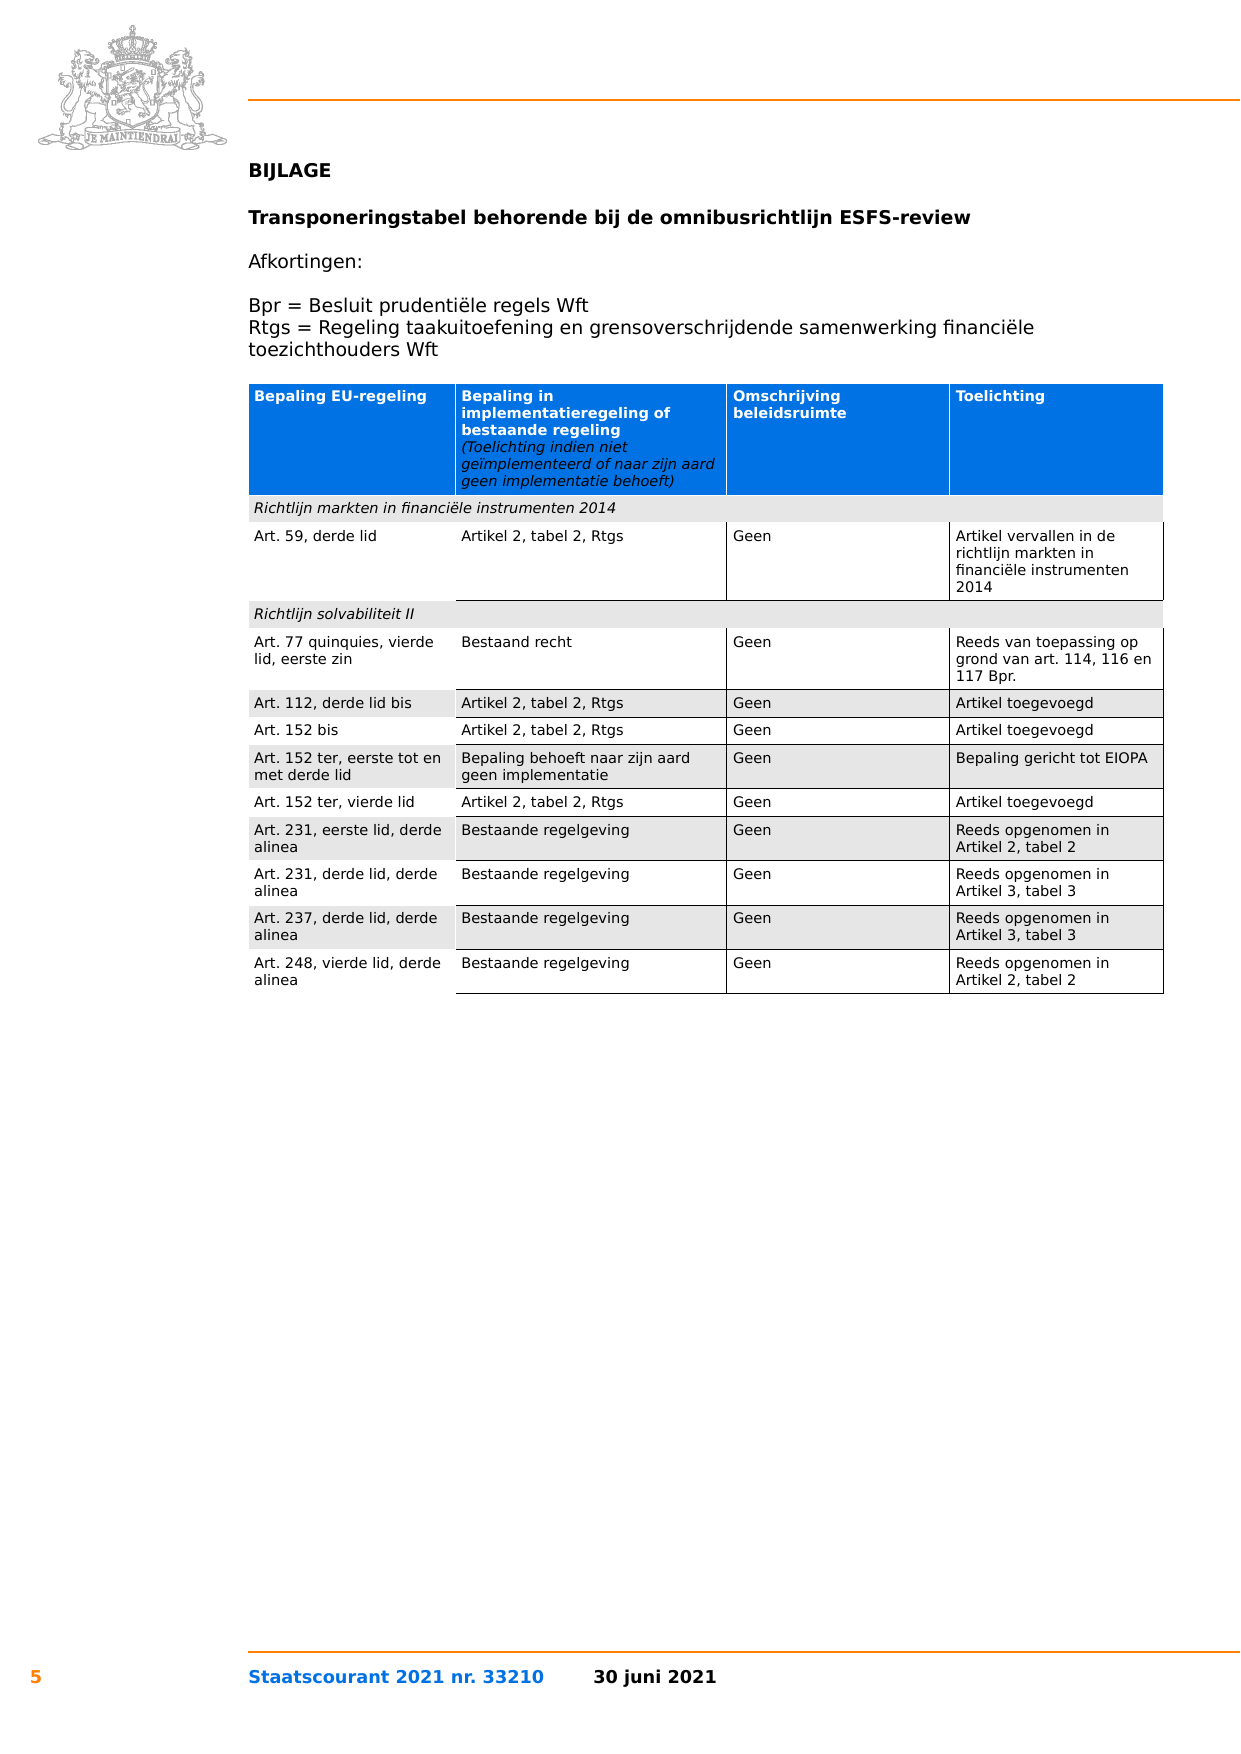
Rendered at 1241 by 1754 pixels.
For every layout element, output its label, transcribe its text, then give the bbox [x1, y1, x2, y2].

table_header Bepaling in implementatieregeling of bestaande regeling (Toelichting indien niet geïmplementeerd of naar zijn aard geen implementatie behoeft) [456, 384, 726, 495]
table_cell Art. 237, derde lid, derde alinea [249, 906, 455, 949]
table_cell Artikel 2, tabel 2, Rtgs [456, 523, 726, 600]
table_cell Geen [727, 690, 949, 717]
table_cell Reeds opgenomen in Artikel 3, tabel 3 [950, 906, 1163, 949]
table_cell Bestaande regelgeving [456, 861, 726, 904]
table_cell Geen [727, 817, 949, 860]
table_cell Reeds opgenomen in Artikel 2, tabel 2 [950, 950, 1163, 993]
table_cell Reeds opgenomen in Artikel 3, tabel 3 [950, 861, 1163, 904]
table_cell Art. 77 quinquies, vierde lid, eerste zin [249, 629, 455, 689]
table_header Omschrijving beleidsruimte [727, 384, 949, 495]
table_cell Geen [727, 629, 949, 689]
table_cell Bepaling behoeft naar zijn aard geen implementatie [456, 745, 726, 788]
table_cell Artikel vervallen in de richtlijn markten in financiële instrumenten 2014 [950, 523, 1163, 600]
table_cell Bestaand recht [456, 629, 726, 689]
text Rtgs = Regeling taakuitoefening en grensoverschrijdende samenwerking financiële toezichthouders Wft [248, 317, 1163, 361]
table_cell Geen [727, 523, 949, 600]
table_cell Artikel toegevoegd [950, 690, 1163, 717]
text Afkortingen: [248, 251, 1163, 273]
table_cell Bestaande regelgeving [456, 906, 726, 949]
table_cell Artikel toegevoegd [950, 718, 1163, 744]
table_cell Geen [727, 861, 949, 904]
text Transponeringstabel behorende bij de omnibusrichtlijn ESFS-review [248, 207, 1163, 229]
table_cell Bepaling gericht tot EIOPA [950, 745, 1163, 788]
table_cell Geen [727, 950, 949, 993]
table_cell Richtlijn markten in financiële instrumenten 2014 [249, 496, 1163, 522]
table_cell Artikel toegevoegd [950, 789, 1163, 816]
table_cell Geen [727, 718, 949, 744]
table_header Toelichting [950, 384, 1163, 495]
table_cell Art. 112, derde lid bis [249, 690, 455, 717]
table_cell Artikel 2, tabel 2, Rtgs [456, 690, 726, 717]
table_header Bepaling EU-regeling [249, 384, 455, 495]
subtitle BIJLAGE [248, 160, 1163, 182]
table_cell Art. 152 ter, eerste tot en met derde lid [249, 745, 455, 788]
table_cell Artikel 2, tabel 2, Rtgs [456, 789, 726, 816]
table_cell Art. 231, eerste lid, derde alinea [249, 817, 455, 860]
table_cell Geen [727, 745, 949, 788]
table_cell Art. 152 ter, vierde lid [249, 789, 455, 816]
table_cell Bestaande regelgeving [456, 950, 726, 993]
table_cell Geen [727, 906, 949, 949]
table_cell Reeds opgenomen in Artikel 2, tabel 2 [950, 817, 1163, 860]
table_cell Richtlijn solvabiliteit II [249, 601, 1163, 628]
table_cell Art. 59, derde lid [249, 523, 455, 600]
table_cell Artikel 2, tabel 2, Rtgs [456, 718, 726, 744]
picture [38, 25, 227, 150]
text Bpr = Besluit prudentiële regels Wft [248, 294, 1163, 317]
table_cell Art. 231, derde lid, derde alinea [249, 861, 455, 904]
table_cell Geen [727, 789, 949, 816]
table_cell Reeds van toepassing op grond van art. 114, 116 en 117 Bpr. [950, 629, 1163, 689]
table_cell Art. 152 bis [249, 718, 455, 744]
table_cell Art. 248, vierde lid, derde alinea [249, 950, 455, 993]
table_cell Bestaande regelgeving [456, 817, 726, 860]
